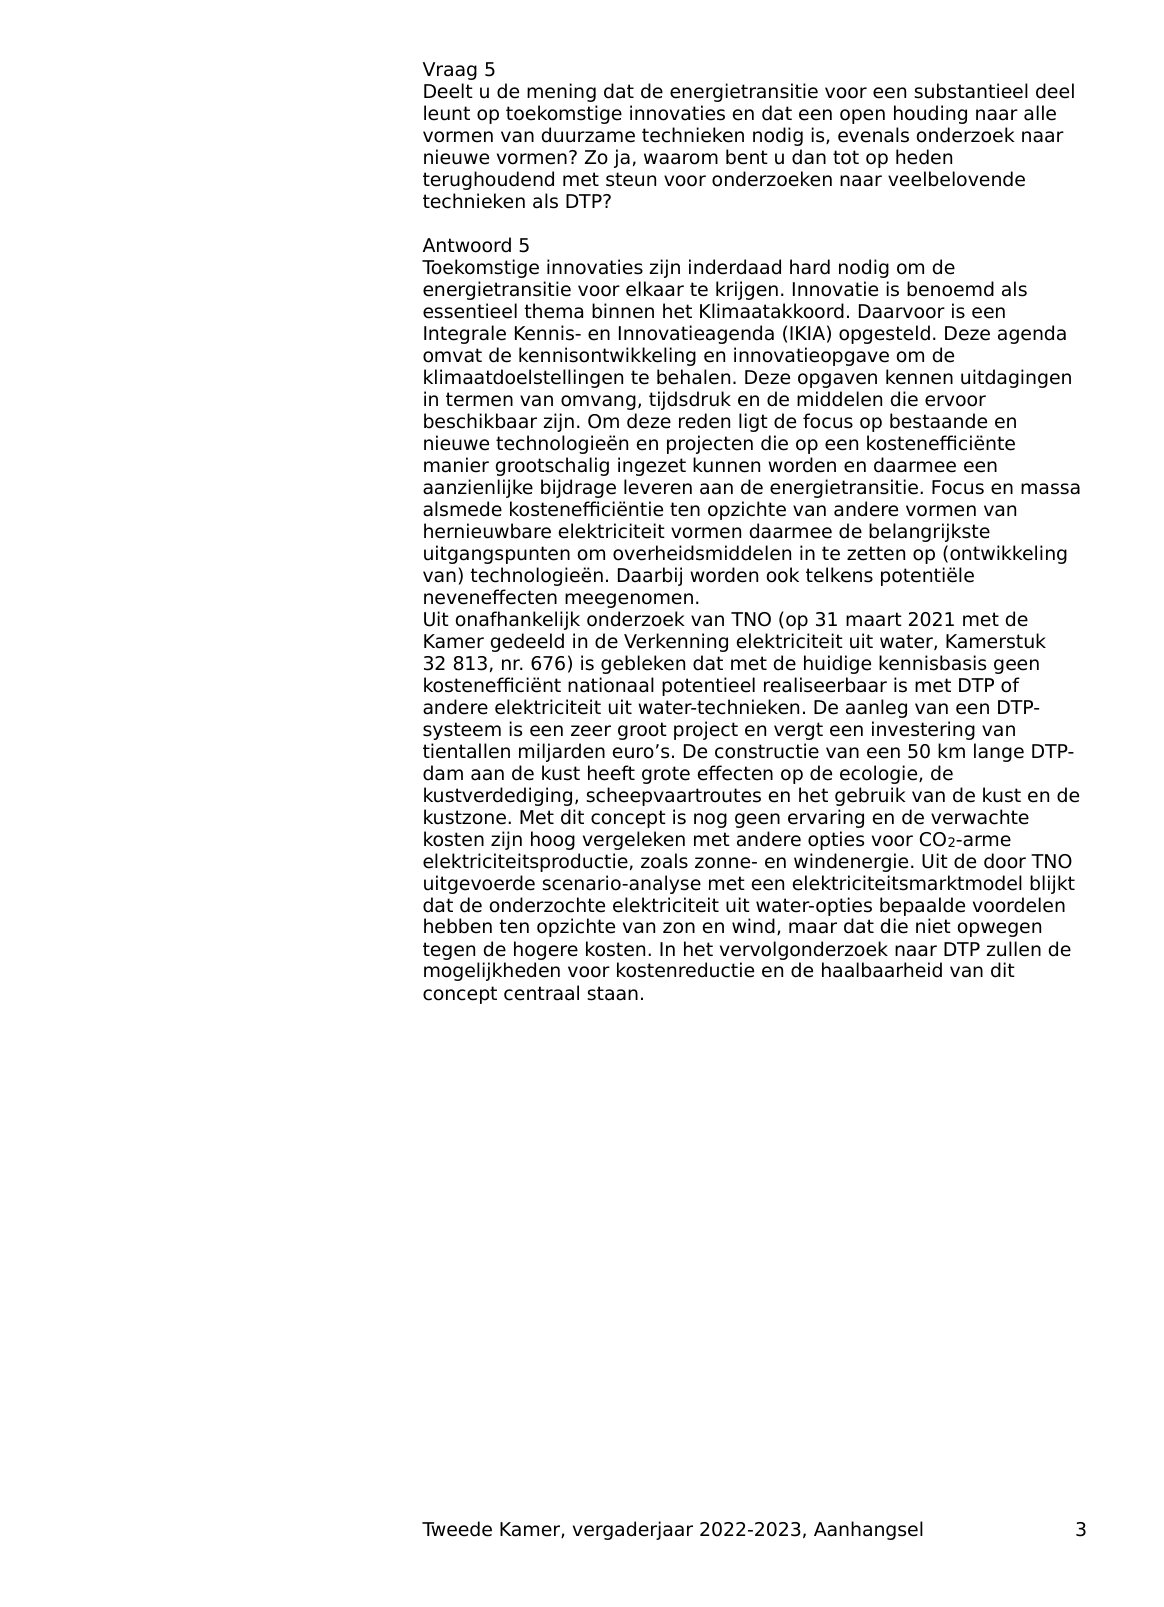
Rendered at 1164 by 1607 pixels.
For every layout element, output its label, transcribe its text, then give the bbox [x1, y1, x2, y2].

text Uit onafhankelijk onderzoek van TNO (op 31 maart 2021 met de Kamer gedeeld in de Verkenning elektriciteit uit water, Kamerstuk 32 813, nr. 676) is gebleken dat met de huidige kennisbasis geen kostenefficiënt nationaal potentieel realiseerbaar is met DTP of andere elektriciteit uit water-technieken. De aanleg van een DTP-systeem is een zeer groot project en vergt een investering van tientallen miljarden euro’s. De constructie van een 50 km lange DTP-dam aan de kust heeft grote effecten op de ecologie, de kustverdediging, scheepvaartroutes en het gebruik van de kust en de kustzone. Met dit concept is nog geen ervaring en de verwachte kosten zijn hoog vergeleken met andere opties voor CO2-arme elektriciteitsproductie, zoals zonne- en windenergie. Uit de door TNO uitgevoerde scenario-analyse met een elektriciteitsmarktmodel blijkt dat de onderzochte elektriciteit uit water-opties bepaalde voordelen hebben ten opzichte van zon en wind, maar dat die niet opwegen tegen de hogere kosten. In het vervolgonderzoek naar DTP zullen de mogelijkheden voor kostenreductie en de haalbaarheid van dit concept centraal staan. [422, 609, 1087, 1004]
text Antwoord 5 [422, 235, 1087, 257]
text Toekomstige innovaties zijn inderdaad hard nodig om de energietransitie voor elkaar te krijgen. Innovatie is benoemd als essentieel thema binnen het Klimaatakkoord. Daarvoor is een Integrale Kennis- en Innovatieagenda (IKIA) opgesteld. Deze agenda omvat de kennisontwikkeling en innovatieopgave om de klimaatdoelstellingen te behalen. Deze opgaven kennen uitdagingen in termen van omvang, tijdsdruk en de middelen die ervoor beschikbaar zijn. Om deze reden ligt de focus op bestaande en nieuwe technologieën en projecten die op een kostenefficiënte manier grootschalig ingezet kunnen worden en daarmee een aanzienlijke bijdrage leveren aan de energietransitie. Focus en massa alsmede kostenefficiëntie ten opzichte van andere vormen van hernieuwbare elektriciteit vormen daarmee de belangrijkste uitgangspunten om overheidsmiddelen in te zetten op (ontwikkeling van) technologieën. Daarbij worden ook telkens potentiële neveneffecten meegenomen. [422, 257, 1087, 609]
text Deelt u de mening dat de energietransitie voor een substantieel deel leunt op toekomstige innovaties en dat een open houding naar alle vormen van duurzame technieken nodig is, evenals onderzoek naar nieuwe vormen? Zo ja, waarom bent u dan tot op heden terughoudend met steun voor onderzoeken naar veelbelovende technieken als DTP? [422, 81, 1087, 213]
text Vraag 5 [422, 59, 1087, 81]
